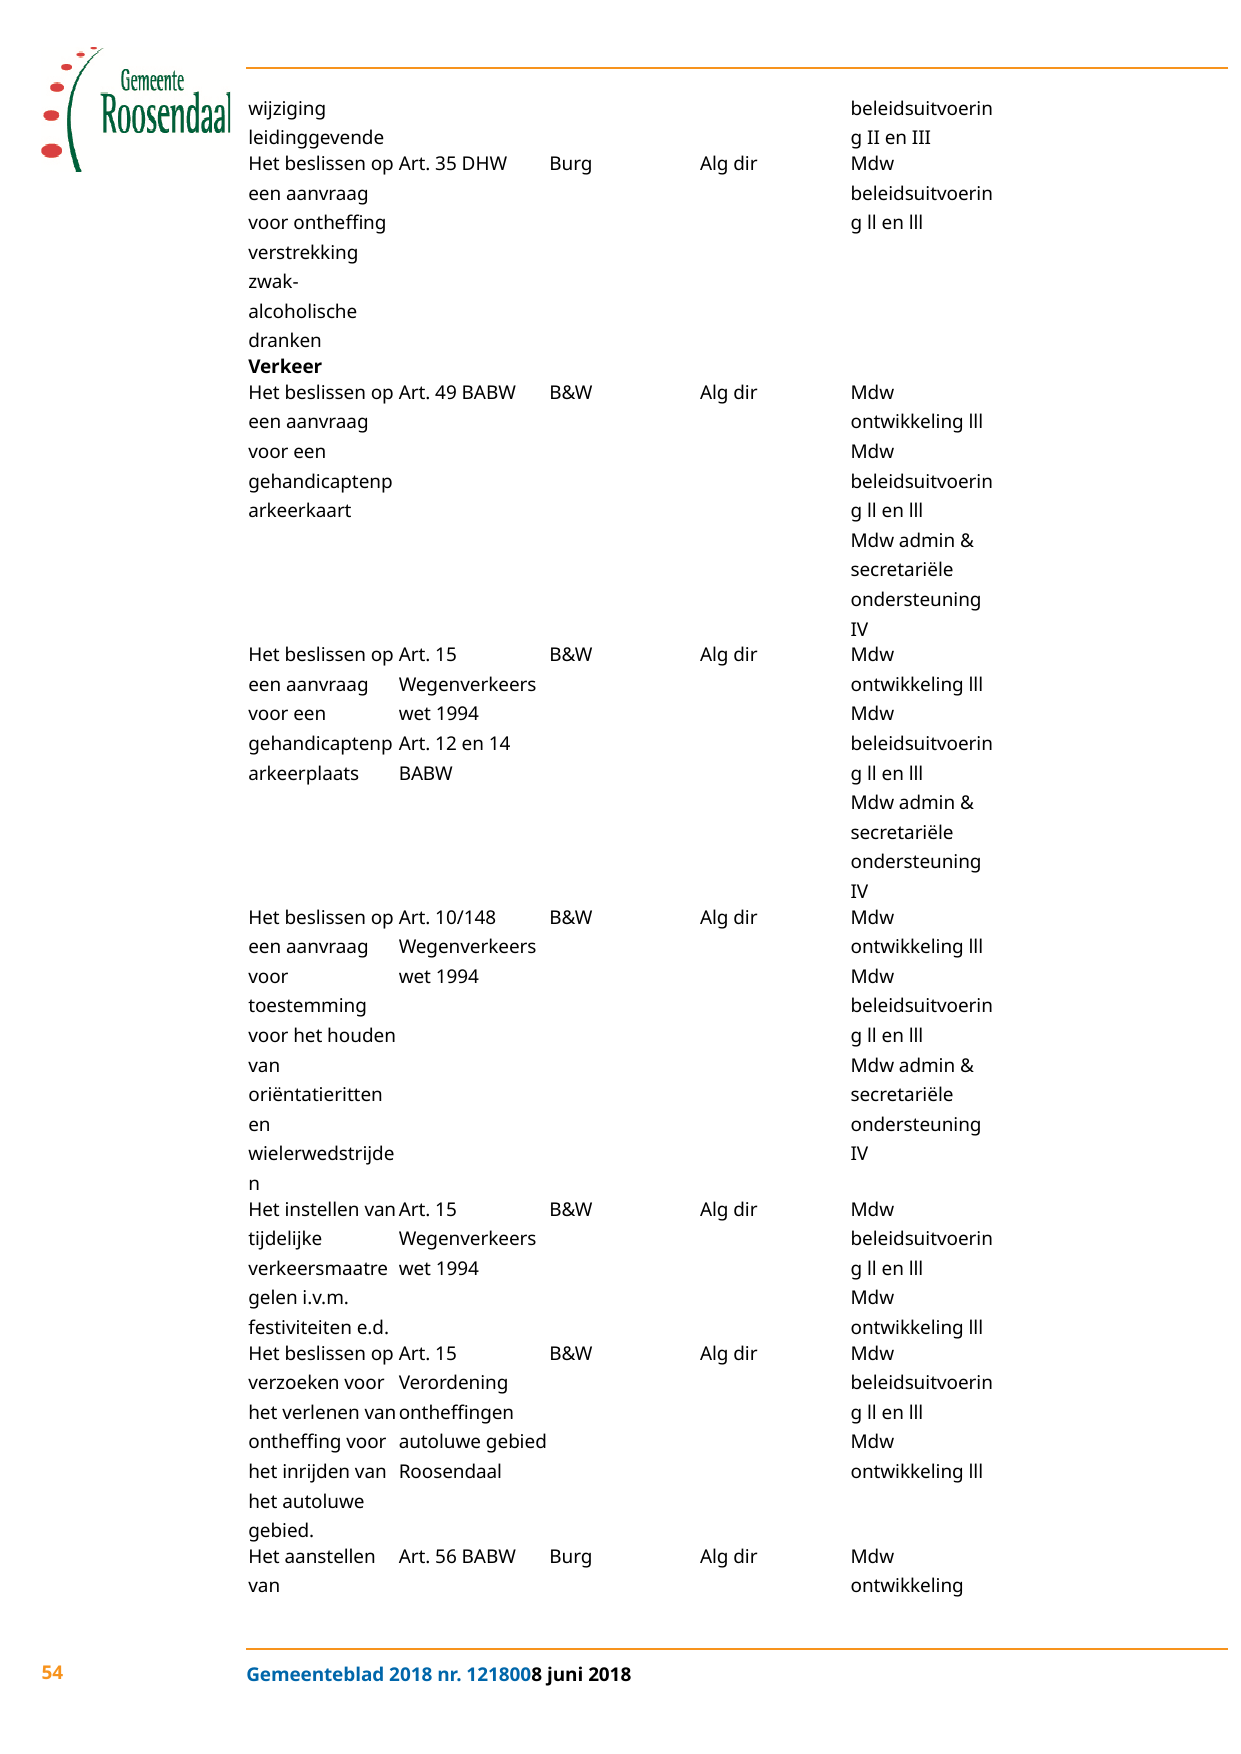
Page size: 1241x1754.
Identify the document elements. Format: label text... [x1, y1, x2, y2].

table_cell Mdw ontwikkeling [850, 1543, 1001, 1598]
table_cell Het instellen van tijdelijke verkeersmaatregelen i.v.m. festiviteiten e.d. [248, 1196, 398, 1340]
table_cell Mdw ontwikkeling lll Mdw beleidsuitvoering ll en lll Mdw admin & secretariële ondersteuning IV [850, 904, 1001, 1196]
table_cell [1001, 1340, 1152, 1543]
table_cell Het beslissen op een aanvraag voor een gehandicaptenparkeerkaart [248, 379, 398, 641]
table_cell [1001, 1196, 1152, 1340]
table_cell [549, 353, 700, 379]
table_cell Het beslissen op een aanvraag voor ontheffing verstrekking zwak-alcoholische dranken [248, 150, 398, 353]
table_cell wijziging leidinggevende [248, 95, 398, 150]
table_cell Art. 10/148 Wegenverkeerswet 1994 [399, 904, 549, 1196]
table_cell Art. 15 Verordening ontheffingen autoluwe gebied Roosendaal [399, 1340, 549, 1543]
table_cell Het beslissen op verzoeken voor het verlenen van ontheffing voor het inrijden van het autoluwe gebied. [248, 1340, 398, 1543]
table_cell [1001, 379, 1152, 641]
table_cell [1001, 904, 1152, 1196]
table_cell Het aanstellen van [248, 1543, 398, 1598]
table_cell Art. 35 DHW [399, 150, 549, 353]
table_cell Mdw beleidsuitvoering ll en lll [850, 150, 1001, 353]
picture [41, 47, 231, 172]
table_cell Mdw ontwikkeling lll Mdw beleidsuitvoering ll en lll Mdw admin & secretariële ondersteuning IV [850, 379, 1001, 641]
table_cell Burg [549, 1543, 700, 1598]
table_cell Alg dir [700, 1543, 850, 1598]
table_cell B&W [549, 641, 700, 904]
table_cell Het beslissen op een aanvraag voor toestemming voor het houden van oriëntatieritten en wielerwedstrijden [248, 904, 398, 1196]
table_cell Mdw beleidsuitvoering ll en lll Mdw ontwikkeling lll [850, 1196, 1001, 1340]
table_cell beleidsuitvoering II en III [850, 95, 1001, 150]
table_cell Alg dir [700, 641, 850, 904]
table_cell [850, 353, 1001, 379]
table_cell [700, 95, 850, 150]
table_cell Alg dir [700, 904, 850, 1196]
table_cell Alg dir [700, 150, 850, 353]
table_cell Art. 15 Wegenverkeerswet 1994 Art. 12 en 14 BABW [399, 641, 549, 904]
table_cell B&W [549, 1196, 700, 1340]
table_cell Burg [549, 150, 700, 353]
table_cell [549, 95, 700, 150]
table_cell [1001, 353, 1152, 379]
table_cell Verkeer [248, 353, 398, 379]
table_cell Art. 56 BABW [399, 1543, 549, 1598]
table_cell B&W [549, 904, 700, 1196]
table_cell [1001, 641, 1152, 904]
table_cell Alg dir [700, 1340, 850, 1543]
table_cell Mdw beleidsuitvoering ll en lll Mdw ontwikkeling lll [850, 1340, 1001, 1543]
table_cell Het beslissen op een aanvraag voor een gehandicaptenparkeerplaats [248, 641, 398, 904]
table_cell [700, 353, 850, 379]
table_cell [1001, 150, 1152, 353]
table_cell [1001, 95, 1152, 150]
table_cell Mdw ontwikkeling lll Mdw beleidsuitvoering ll en lll Mdw admin & secretariële ondersteuning IV [850, 641, 1001, 904]
table_cell Art. 15 Wegenverkeerswet 1994 [399, 1196, 549, 1340]
table_cell [1001, 1543, 1152, 1598]
table_cell Art. 49 BABW [399, 379, 549, 641]
table_cell [399, 353, 549, 379]
table_cell B&W [549, 1340, 700, 1543]
table_cell Alg dir [700, 1196, 850, 1340]
table_cell Alg dir [700, 379, 850, 641]
table_cell B&W [549, 379, 700, 641]
table_cell [399, 95, 549, 150]
